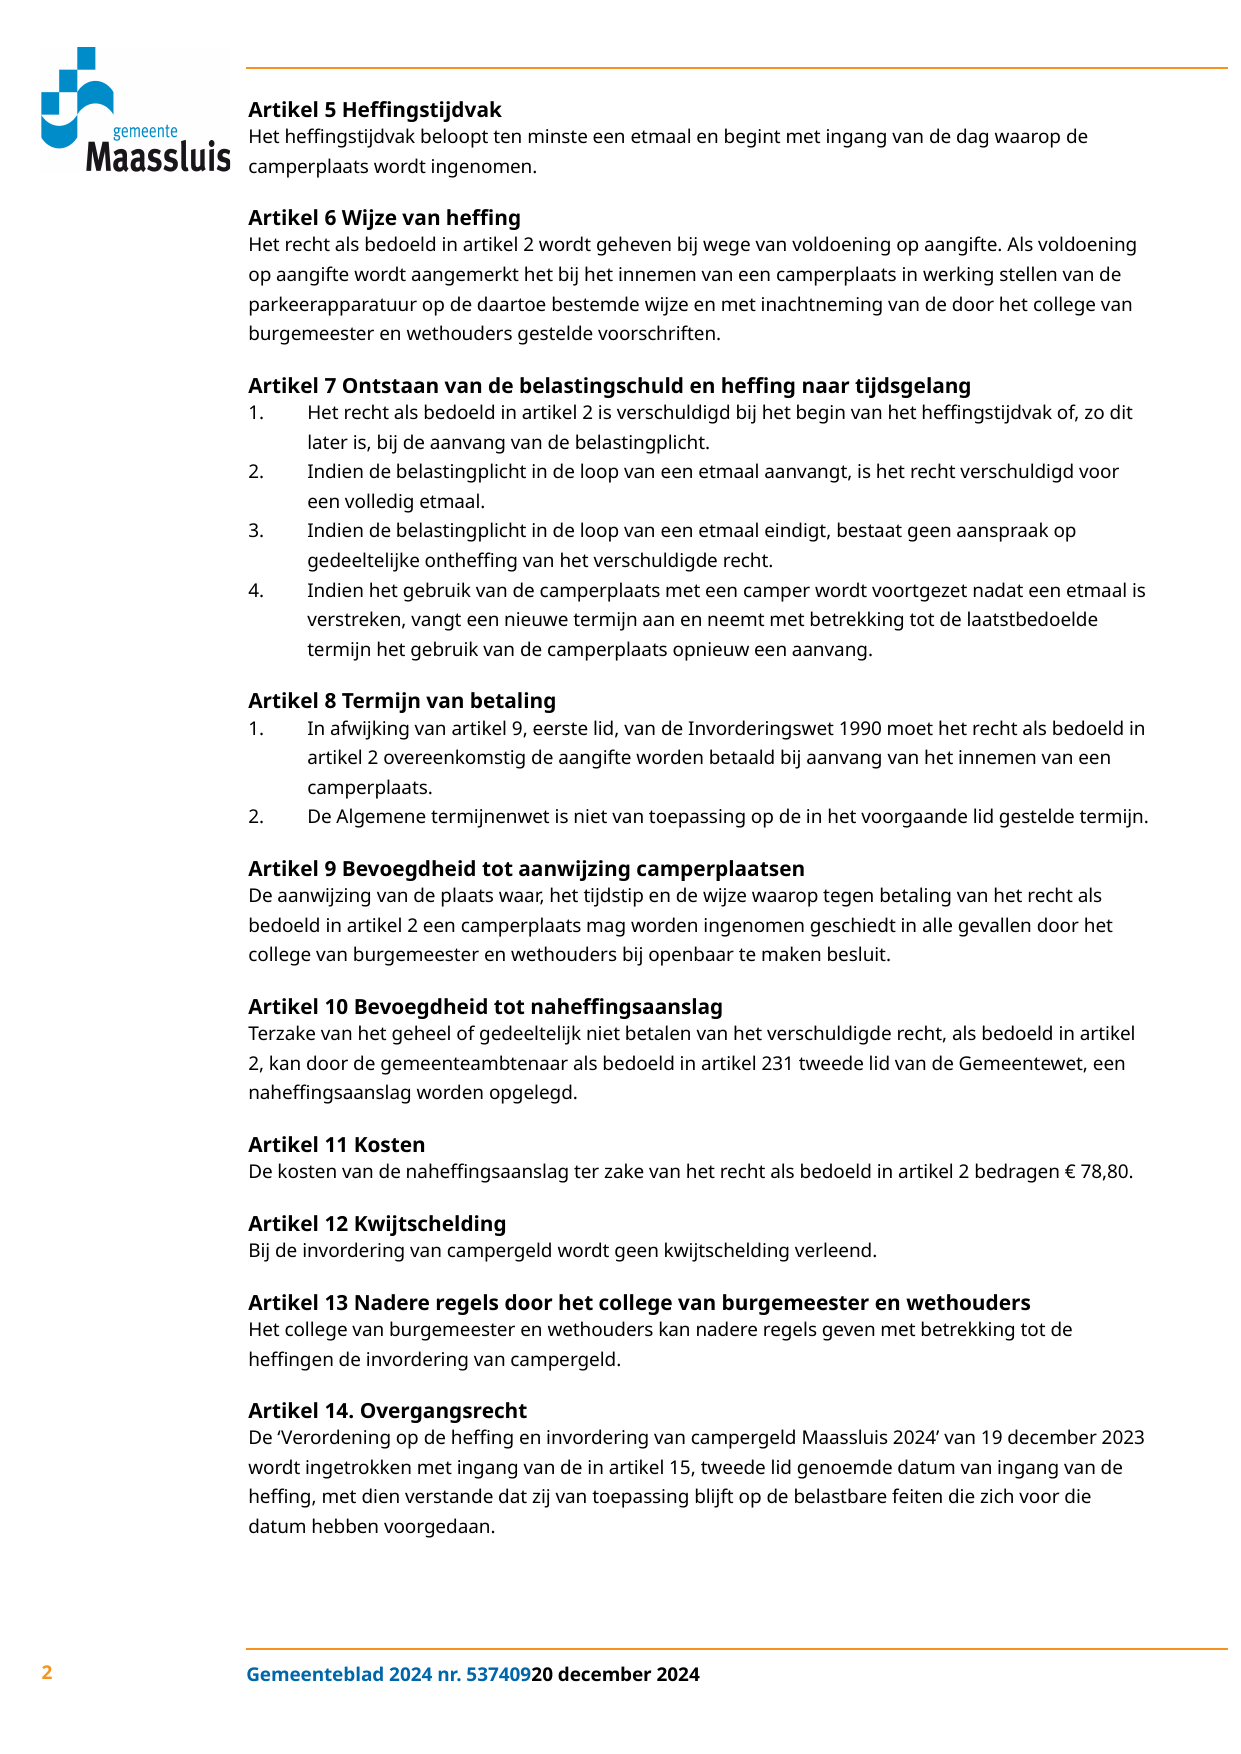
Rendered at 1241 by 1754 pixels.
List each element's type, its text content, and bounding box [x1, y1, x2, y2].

text Het heffingstijdvak beloopt ten minste een etmaal en begint met ingang van de dag waarop de camperplaats wordt ingenomen. [248, 123, 1152, 178]
text Artikel 8 Termijn van betaling [248, 686, 1152, 715]
list Het recht als bedoeld in artikel 2 is verschuldigd bij het begin van het heffingstijdvak of, zo dit later is, bij de aanvang van de belastingplicht. [248, 399, 1152, 454]
text Artikel 5 Heffingstijdvak [248, 95, 1152, 123]
text Artikel 6 Wijze van heffing [248, 203, 1152, 232]
text Terzake van het geheel of gedeeltelijk niet betalen van het verschuldigde recht, als bedoeld in artikel 2, kan door de gemeenteambtenaar als bedoeld in artikel 231 tweede lid van de Gemeentewet, een naheffingsaanslag worden opgelegd. [248, 1020, 1152, 1105]
list Indien het gebruik van de camperplaats met een camper wordt voortgezet nadat een etmaal is verstreken, vangt een nieuwe termijn aan en neemt met betrekking tot de laatstbedoelde termijn het gebruik van de camperplaats opnieuw een aanvang. [248, 577, 1152, 662]
picture [41, 47, 231, 172]
list De Algemene termijnenwet is niet van toepassing op de in het voorgaande lid gestelde termijn. [248, 803, 1152, 829]
text De aanwijzing van de plaats waar, het tijdstip en de wijze waarop tegen betaling van het recht als bedoeld in artikel 2 een camperplaats mag worden ingenomen geschiedt in alle gevallen door het college van burgemeester en wethouders bij openbaar te maken besluit. [248, 882, 1152, 967]
text De ‘Verordening op de heffing en invordering van campergeld Maassluis 2024’ van 19 december 2023 wordt ingetrokken met ingang van de in artikel 15, tweede lid genoemde datum van ingang van de heffing, met dien verstande dat zij van toepassing blijft op de belastbare feiten die zich voor die datum hebben voorgedaan. [248, 1424, 1152, 1539]
list Indien de belastingplicht in de loop van een etmaal aanvangt, is het recht verschuldigd voor een volledig etmaal. [248, 458, 1152, 514]
text Artikel 9 Bevoegdheid tot aanwijzing camperplaatsen [248, 854, 1152, 882]
text Artikel 11 Kosten [248, 1130, 1152, 1158]
list In afwijking van artikel 9, eerste lid, van de Invorderingswet 1990 moet het recht als bedoeld in artikel 2 overeenkomstig de aangifte worden betaald bij aanvang van het innemen van een camperplaats. [248, 715, 1152, 800]
picture [41, 47, 77, 92]
text Het college van burgemeester en wethouders kan nadere regels geven met betrekking tot de heffingen de invordering van campergeld. [248, 1316, 1152, 1371]
text Het recht als bedoeld in artikel 2 wordt geheven bij wege van voldoening op aangifte. Als voldoening op aangifte wordt aangemerkt het bij het innemen van een camperplaats in werking stellen van de parkeerapparatuur op de daartoe bestemde wijze en met inachtneming van de door het college van burgemeester en wethouders gestelde voorschriften. [248, 232, 1152, 346]
text Artikel 13 Nadere regels door het college van burgemeester en wethouders [248, 1288, 1152, 1316]
text Artikel 12 Kwijtschelding [248, 1209, 1152, 1237]
text Artikel 14. Overgangsrecht [248, 1396, 1152, 1424]
text De kosten van de naheffingsaanslag ter zake van het recht als bedoeld in artikel 2 bedragen € 78,80. [248, 1158, 1152, 1184]
text Bij de invordering van campergeld wordt geen kwijtschelding verleend. [248, 1237, 1152, 1263]
text Artikel 7 Ontstaan van de belastingschuld en heffing naar tijdsgelang [248, 371, 1152, 399]
text Artikel 10 Bevoegdheid tot naheffingsaanslag [248, 992, 1152, 1020]
list Indien de belastingplicht in de loop van een etmaal eindigt, bestaat geen aanspraak op gedeeltelijke ontheffing van het verschuldigde recht. [248, 518, 1152, 573]
